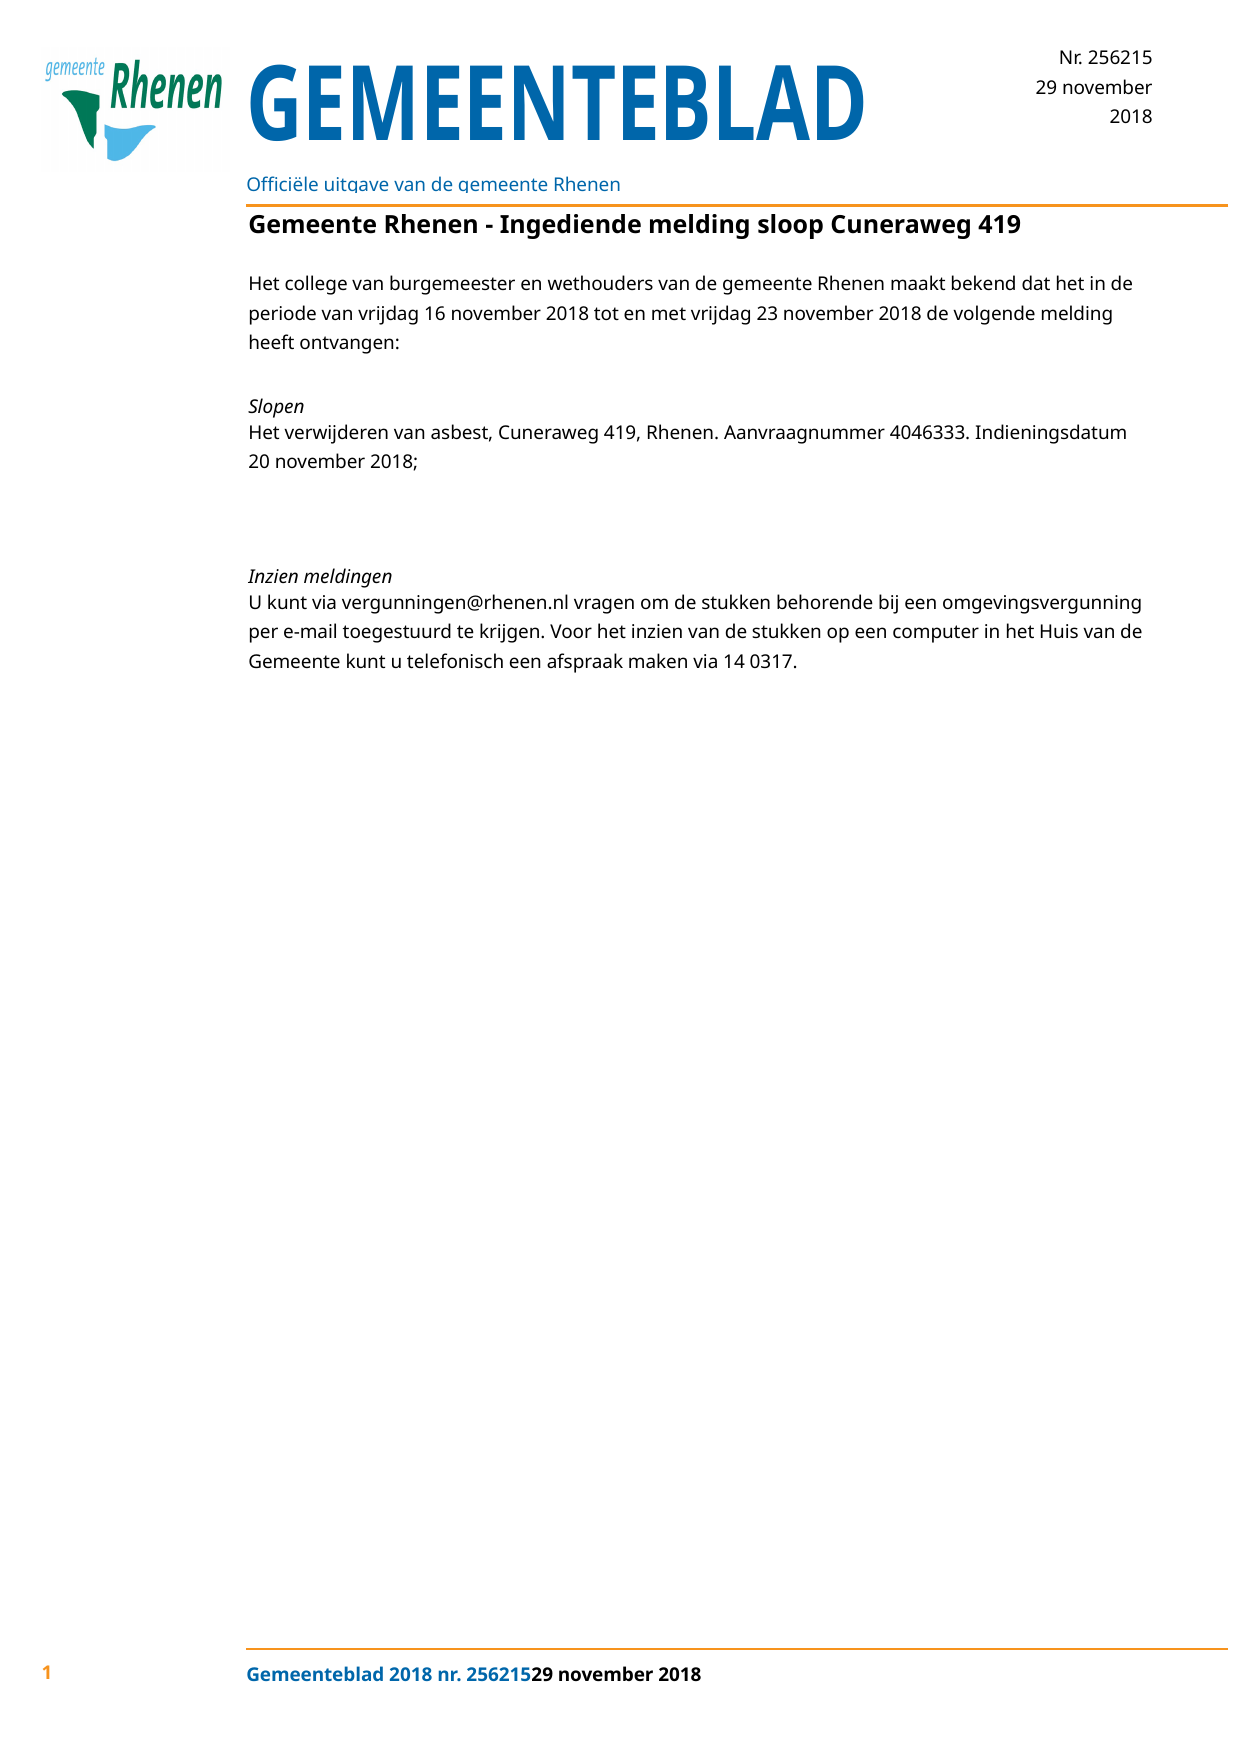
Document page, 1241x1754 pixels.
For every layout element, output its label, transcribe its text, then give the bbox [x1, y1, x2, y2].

text Inzien meldingen [248, 563, 1152, 589]
text Slopen [248, 393, 1152, 419]
picture [41, 47, 231, 172]
text Gemeente Rhenen - Ingediende melding sloop Cuneraweg 419 [248, 207, 1152, 241]
text Het college van burgemeester en wethouders van de gemeente Rhenen maakt bekend dat het in de periode van vrijdag 16 november 2018 tot en met vrijdag 23 november 2018 de volgende melding heeft ontvangen: [248, 270, 1152, 355]
text Het verwijderen van asbest, Cuneraweg 419, Rhenen. Aanvraagnummer 4046333. Indieningsdatum 20 november 2018; [248, 419, 1152, 474]
text U kunt via vergunningen@rhenen.nl vragen om de stukken behorende bij een omgevingsvergunning per e-mail toegestuurd te krijgen. Voor het inzien van de stukken op een computer in het Huis van de Gemeente kunt u telefonisch een afspraak maken via 14 0317. [248, 589, 1152, 674]
